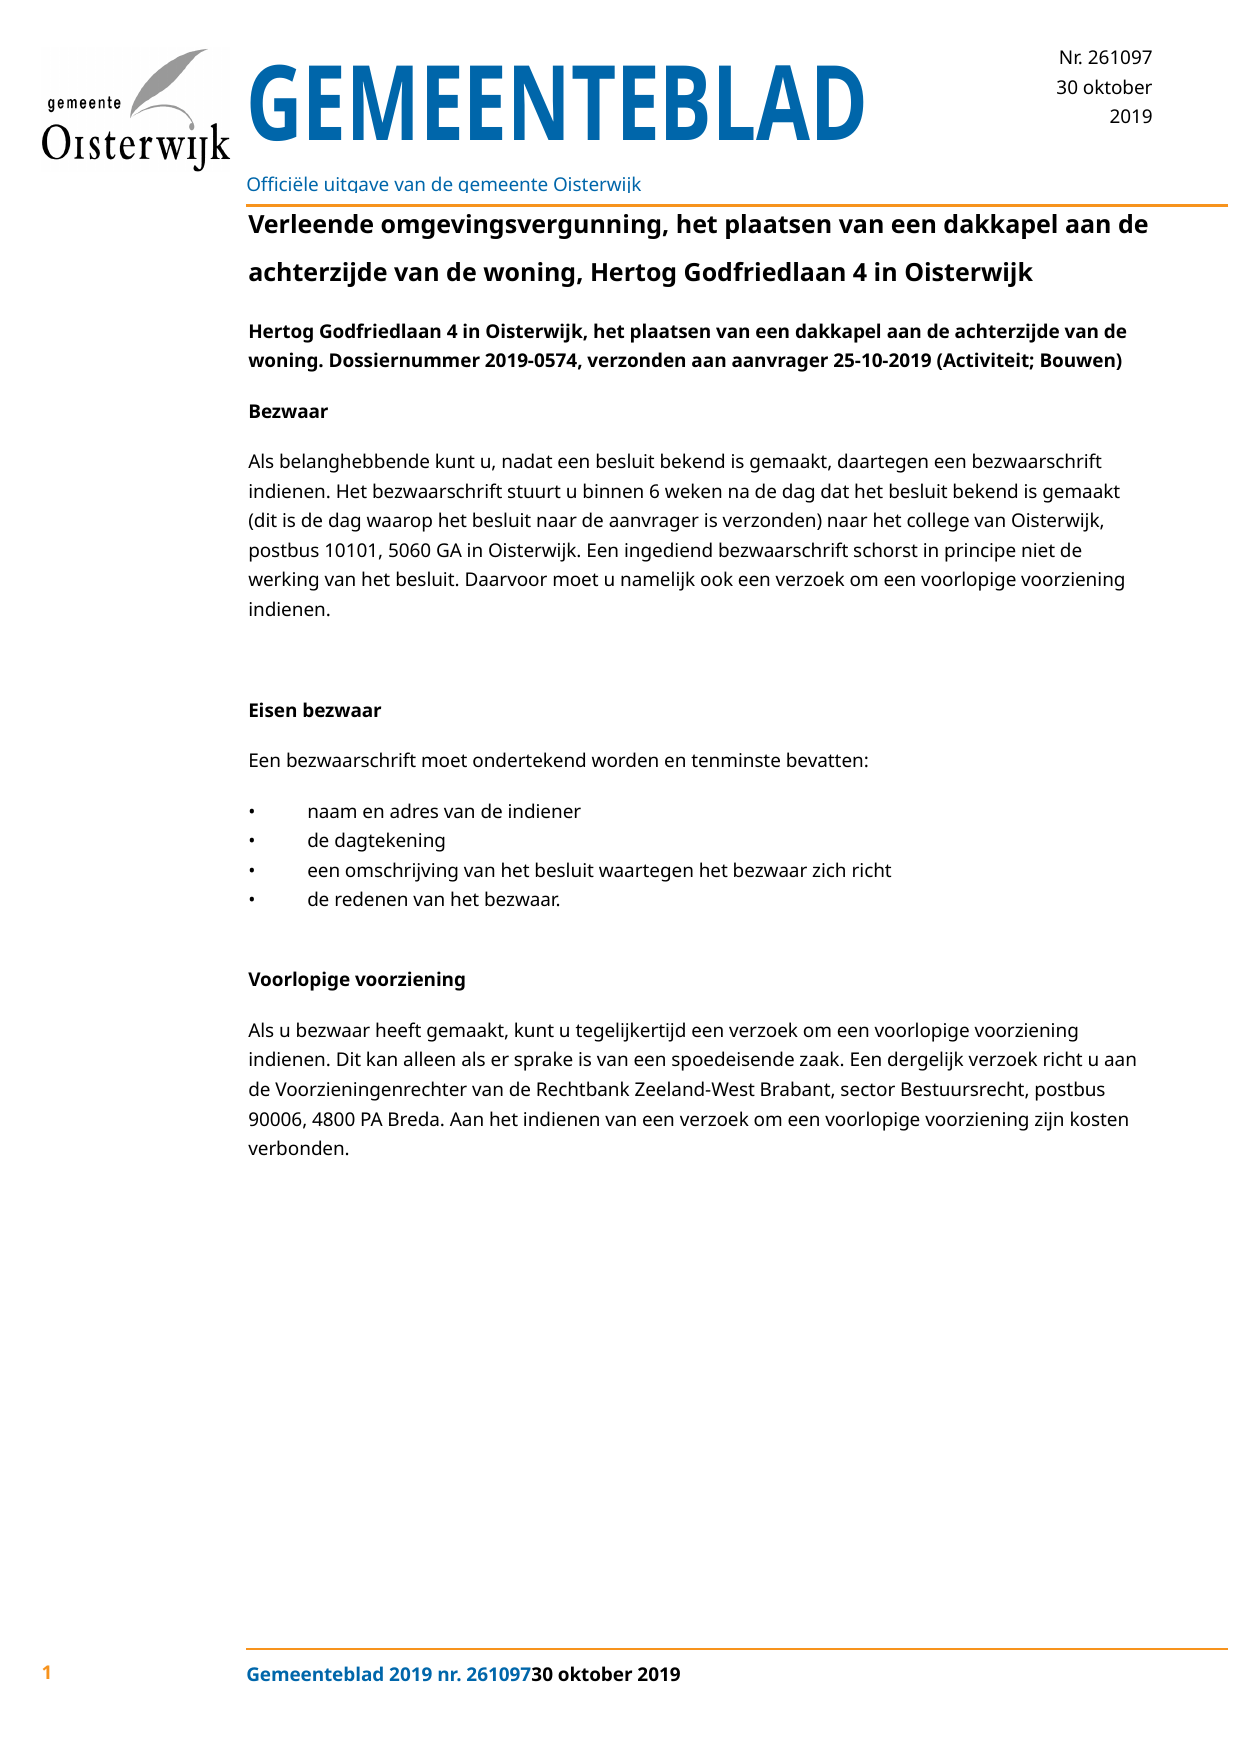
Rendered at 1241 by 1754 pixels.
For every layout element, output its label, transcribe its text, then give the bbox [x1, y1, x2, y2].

list naam en adres van de indiener [248, 798, 1152, 824]
picture [41, 47, 231, 172]
text Een bezwaarschrift moet ondertekend worden en tenminste bevatten: [248, 747, 1152, 773]
list de redenen van het bezwaar. [248, 887, 1152, 912]
text Als belanghebbende kunt u, nadat een besluit bekend is gemaakt, daartegen een bezwaarschrift indienen. Het bezwaarschrift stuurt u binnen 6 weken na de dag dat het besluit bekend is gemaakt (dit is de dag waarop het besluit naar de aanvrager is verzonden) naar het college van Oisterwijk, postbus 10101, 5060 GA in Oisterwijk. Een ingediend bezwaarschrift schorst in principe niet de werking van het besluit. Daarvoor moet u namelijk ook een verzoek om een voorlopige voorziening indienen. [248, 448, 1152, 622]
text Bezwaar [248, 398, 1152, 424]
text Eisen bezwaar [248, 697, 1152, 723]
text Verleende omgevingsvergunning, het plaatsen van een dakkapel aan de achterzijde van de woning, Hertog Godfriedlaan 4 in Oisterwijk [248, 207, 1152, 288]
list een omschrijving van het besluit waartegen het bezwaar zich richt [248, 857, 1152, 883]
text Voorlopige voorziening [248, 967, 1152, 992]
text Hertog Godfriedlaan 4 in Oisterwijk, het plaatsen van een dakkapel aan de achterzijde van de woning. Dossiernummer 2019-0574, verzonden aan aanvrager 25-10-2019 (Activiteit; Bouwen) [248, 318, 1152, 373]
list de dagtekening [248, 827, 1152, 853]
text Als u bezwaar heeft gemaakt, kunt u tegelijkertijd een verzoek om een voorlopige voorziening indienen. Dit kan alleen als er sprake is van een spoedeisende zaak. Een dergelijk verzoek richt u aan de Voorzieningenrechter van de Rechtbank Zeeland-West Brabant, sector Bestuursrecht, postbus 90006, 4800 PA Breda. Aan het indienen van een verzoek om een voorlopige voorziening zijn kosten verbonden. [248, 1017, 1152, 1161]
